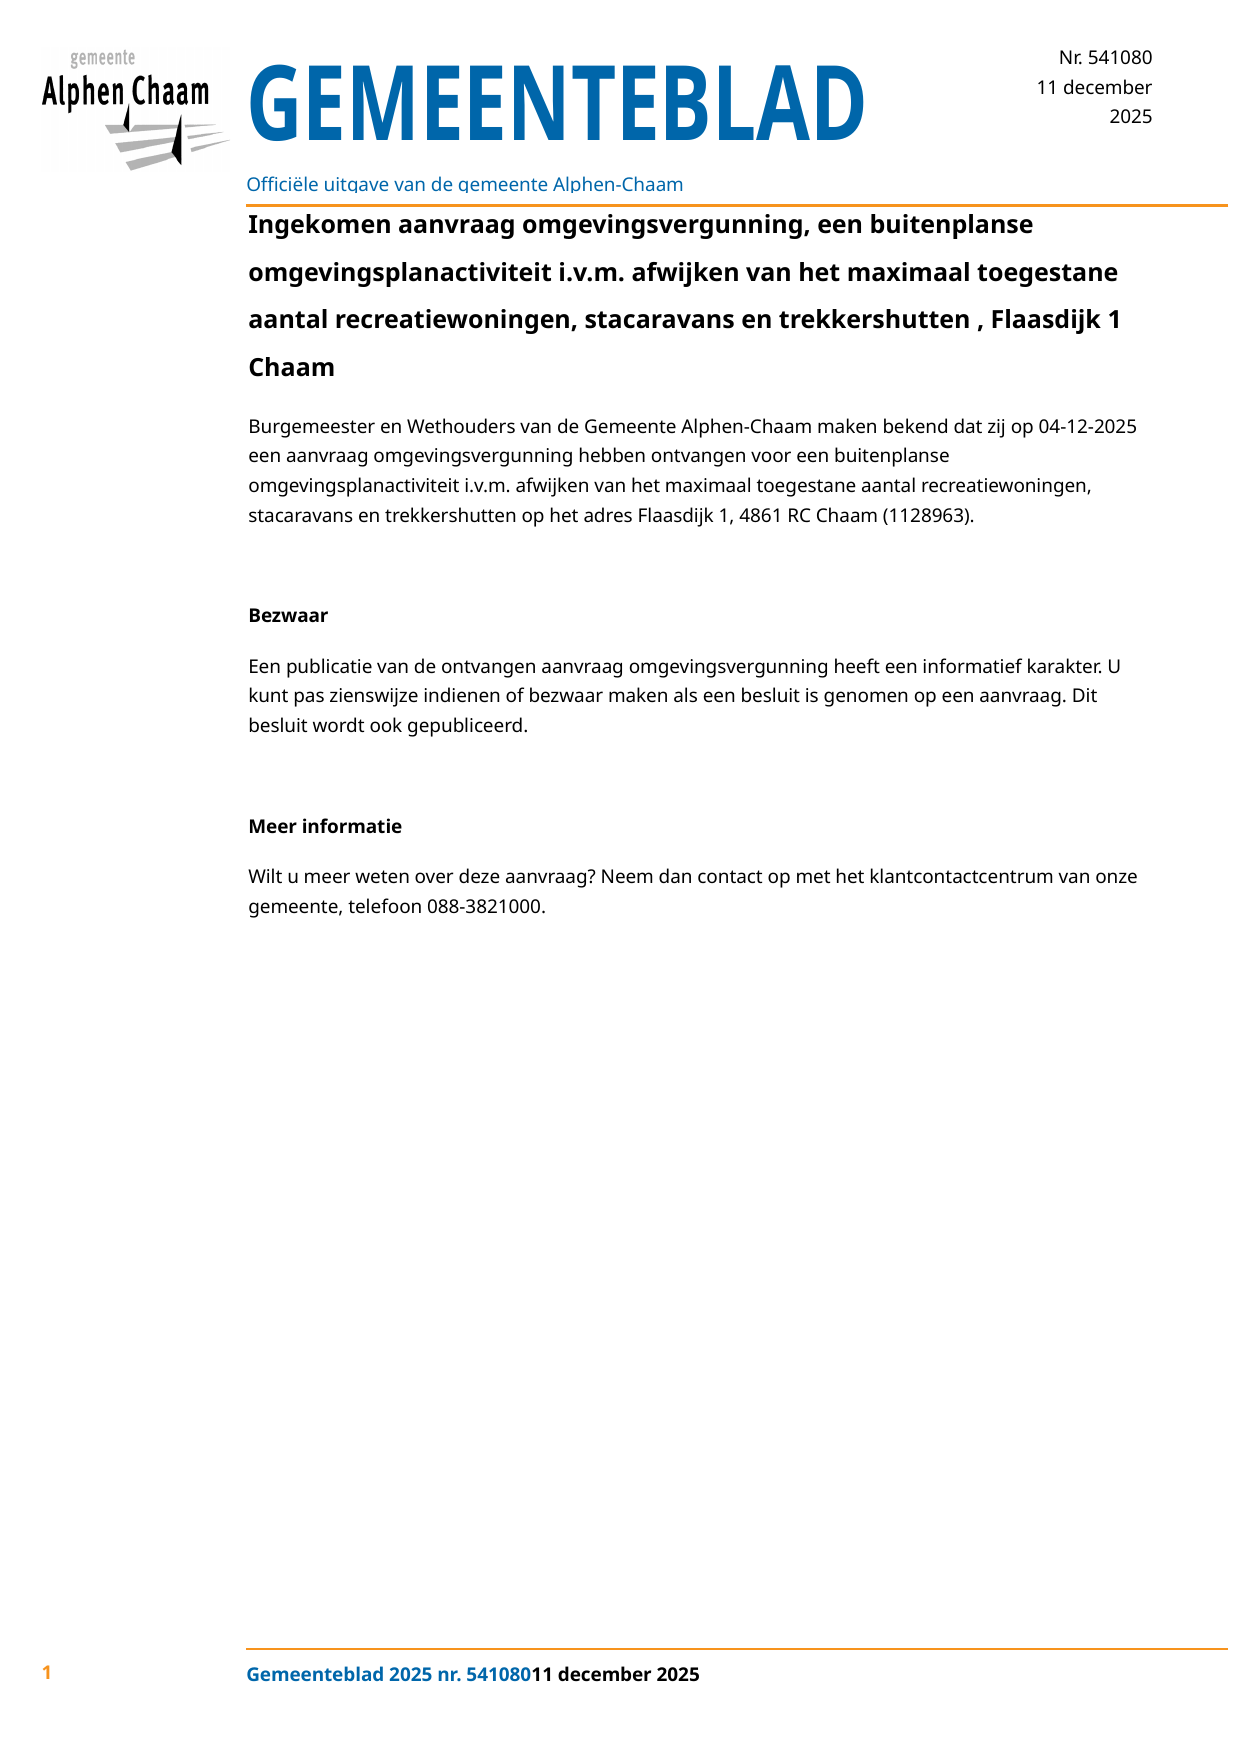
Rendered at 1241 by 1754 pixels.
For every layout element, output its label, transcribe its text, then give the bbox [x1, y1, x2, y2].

text Bezwaar [248, 603, 1152, 628]
text Wilt u meer weten over deze aanvraag? Neem dan contact op met het klantcontactcentrum van onze gemeente, telefoon 088-3821000. [248, 863, 1152, 919]
text Een publicatie van de ontvangen aanvraag omgevingsvergunning heeft een informatief karakter. U kunt pas zienswijze indienen of bezwaar maken als een besluit is genomen op een aanvraag. Dit besluit wordt ook gepubliceerd. [248, 653, 1152, 738]
text Burgemeester en Wethouders van de Gemeente Alphen-Chaam maken bekend dat zij op 04-12-2025 een aanvraag omgevingsvergunning hebben ontvangen voor een buitenplanse omgevingsplanactiviteit i.v.m. afwijken van het maximaal toegestane aantal recreatiewoningen, stacaravans en trekkershutten op het adres Flaasdijk 1, 4861 RC Chaam (1128963). [248, 413, 1152, 528]
picture [41, 47, 231, 172]
text Ingekomen aanvraag omgevingsvergunning, een buitenplanse omgevingsplanactiviteit i.v.m. afwijken van het maximaal toegestane aantal recreatiewoningen, stacaravans en trekkershutten , Flaasdijk 1 Chaam [248, 207, 1152, 384]
text Meer informatie [248, 813, 1152, 839]
